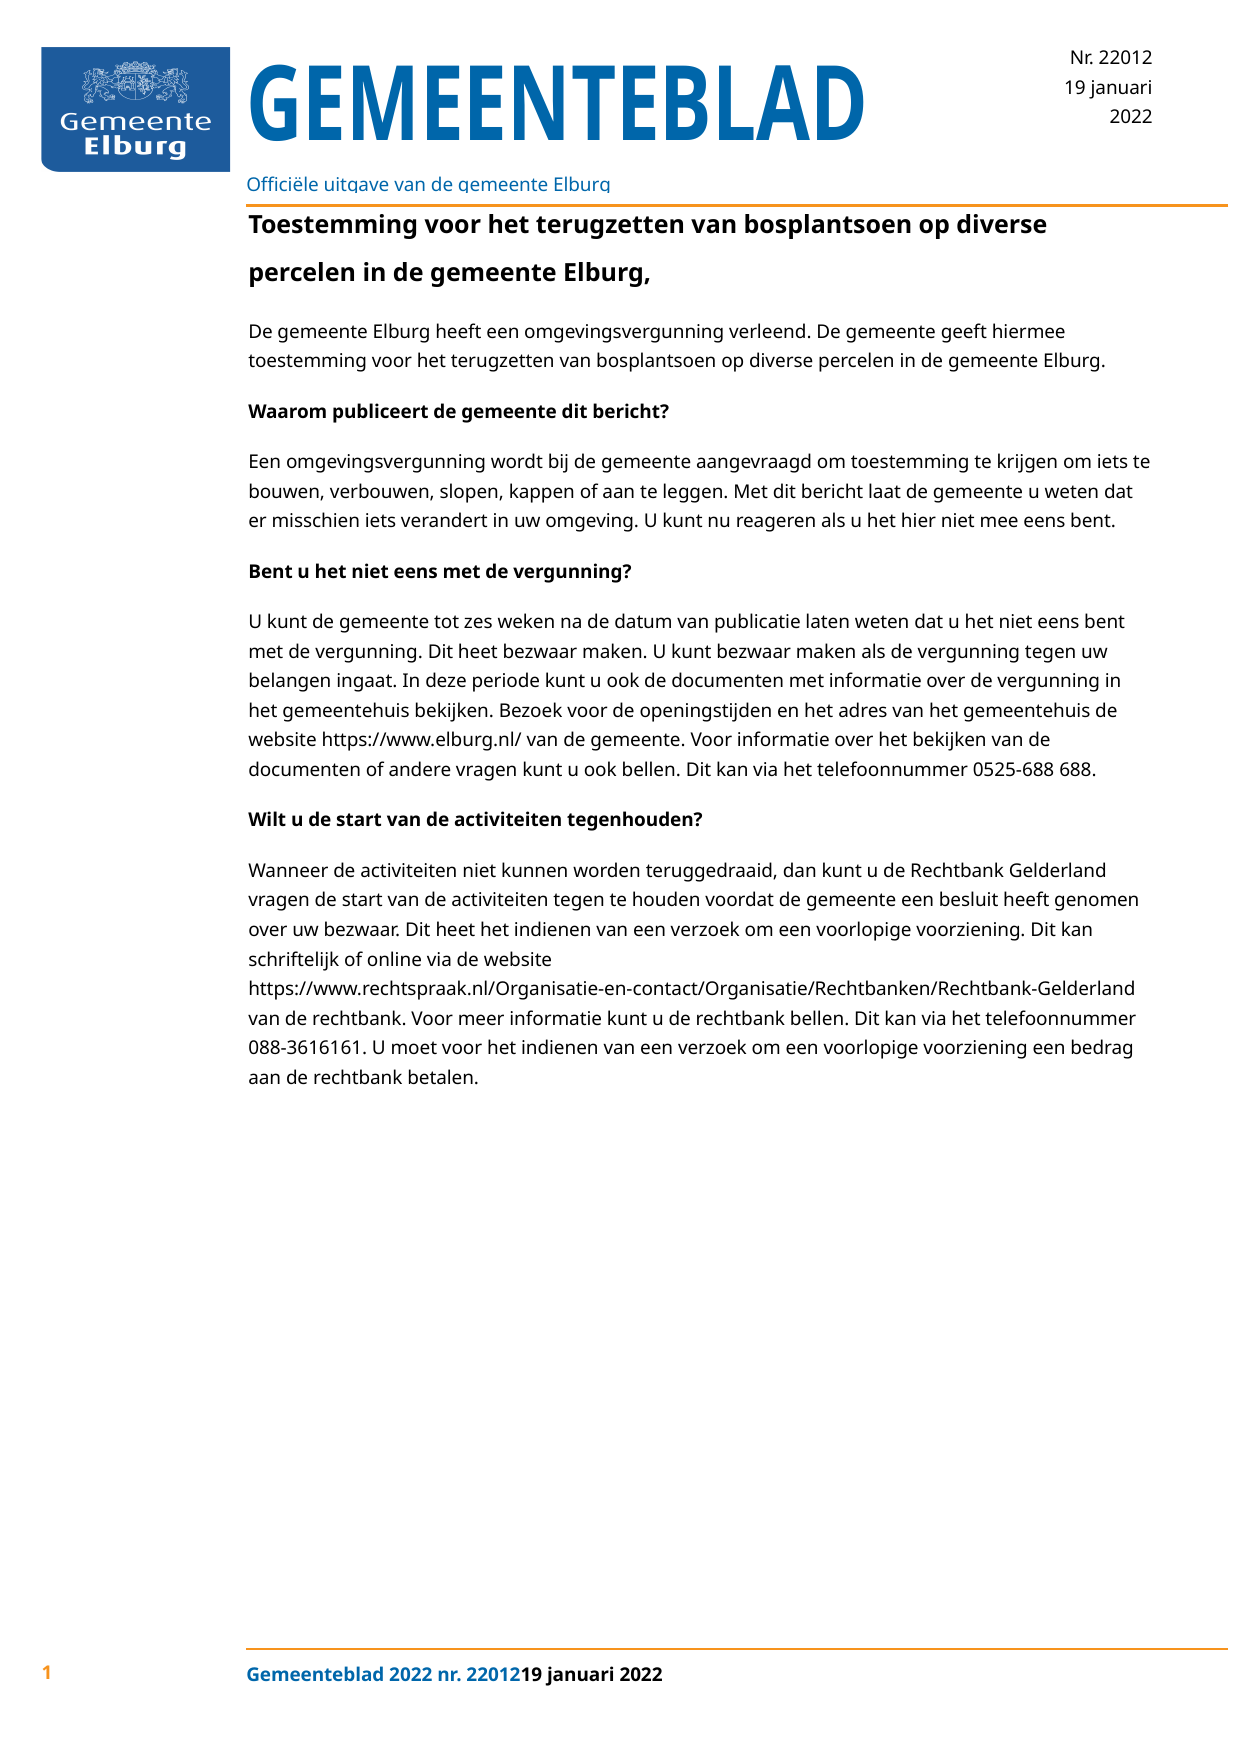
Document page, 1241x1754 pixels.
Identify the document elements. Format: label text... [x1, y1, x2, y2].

text Wanneer de activiteiten niet kunnen worden teruggedraaid, dan kunt u de Rechtbank Gelderland vragen de start van de activiteiten tegen te houden voordat de gemeente een besluit heeft genomen over uw bezwaar. Dit heet het indienen van een verzoek om een voorlopige voorziening. Dit kan schriftelijk of online via de website https://www.rechtspraak.nl/Organisatie-en-contact/Organisatie/Rechtbanken/Rechtbank-Gelderland van de rechtbank. Voor meer informatie kunt u de rechtbank bellen. Dit kan via het telefoonnummer 088-3616161. U moet voor het indienen van een verzoek om een voorlopige voorziening een bedrag aan de rechtbank betalen. [248, 857, 1152, 1090]
text Toestemming voor het terugzetten van bosplantsoen op diverse percelen in de gemeente Elburg, [248, 207, 1152, 288]
text Een omgevingsvergunning wordt bij de gemeente aangevraagd om toestemming te krijgen om iets te bouwen, verbouwen, slopen, kappen of aan te leggen. Met dit bericht laat de gemeente u weten dat er misschien iets verandert in uw omgeving. U kunt nu reageren als u het hier niet mee eens bent. [248, 448, 1152, 533]
text Wilt u de start van de activiteiten tegenhouden? [248, 807, 1152, 832]
text De gemeente Elburg heeft een omgevingsvergunning verleend. De gemeente geeft hiermee toestemming voor het terugzetten van bosplantsoen op diverse percelen in de gemeente Elburg. [248, 318, 1152, 373]
picture [41, 47, 231, 172]
text Waarom publiceert de gemeente dit bericht? [248, 398, 1152, 424]
text U kunt de gemeente tot zes weken na de datum van publicatie laten weten dat u het niet eens bent met de vergunning. Dit heet bezwaar maken. U kunt bezwaar maken als de vergunning tegen uw belangen ingaat. In deze periode kunt u ook de documenten met informatie over de vergunning in het gemeentehuis bekijken. Bezoek voor de openingstijden en het adres van het gemeentehuis de website https://www.elburg.nl/ van de gemeente. Voor informatie over het bekijken van de documenten of andere vragen kunt u ook bellen. Dit kan via het telefoonnummer 0525-688 688. [248, 608, 1152, 782]
text Bent u het niet eens met de vergunning? [248, 558, 1152, 584]
